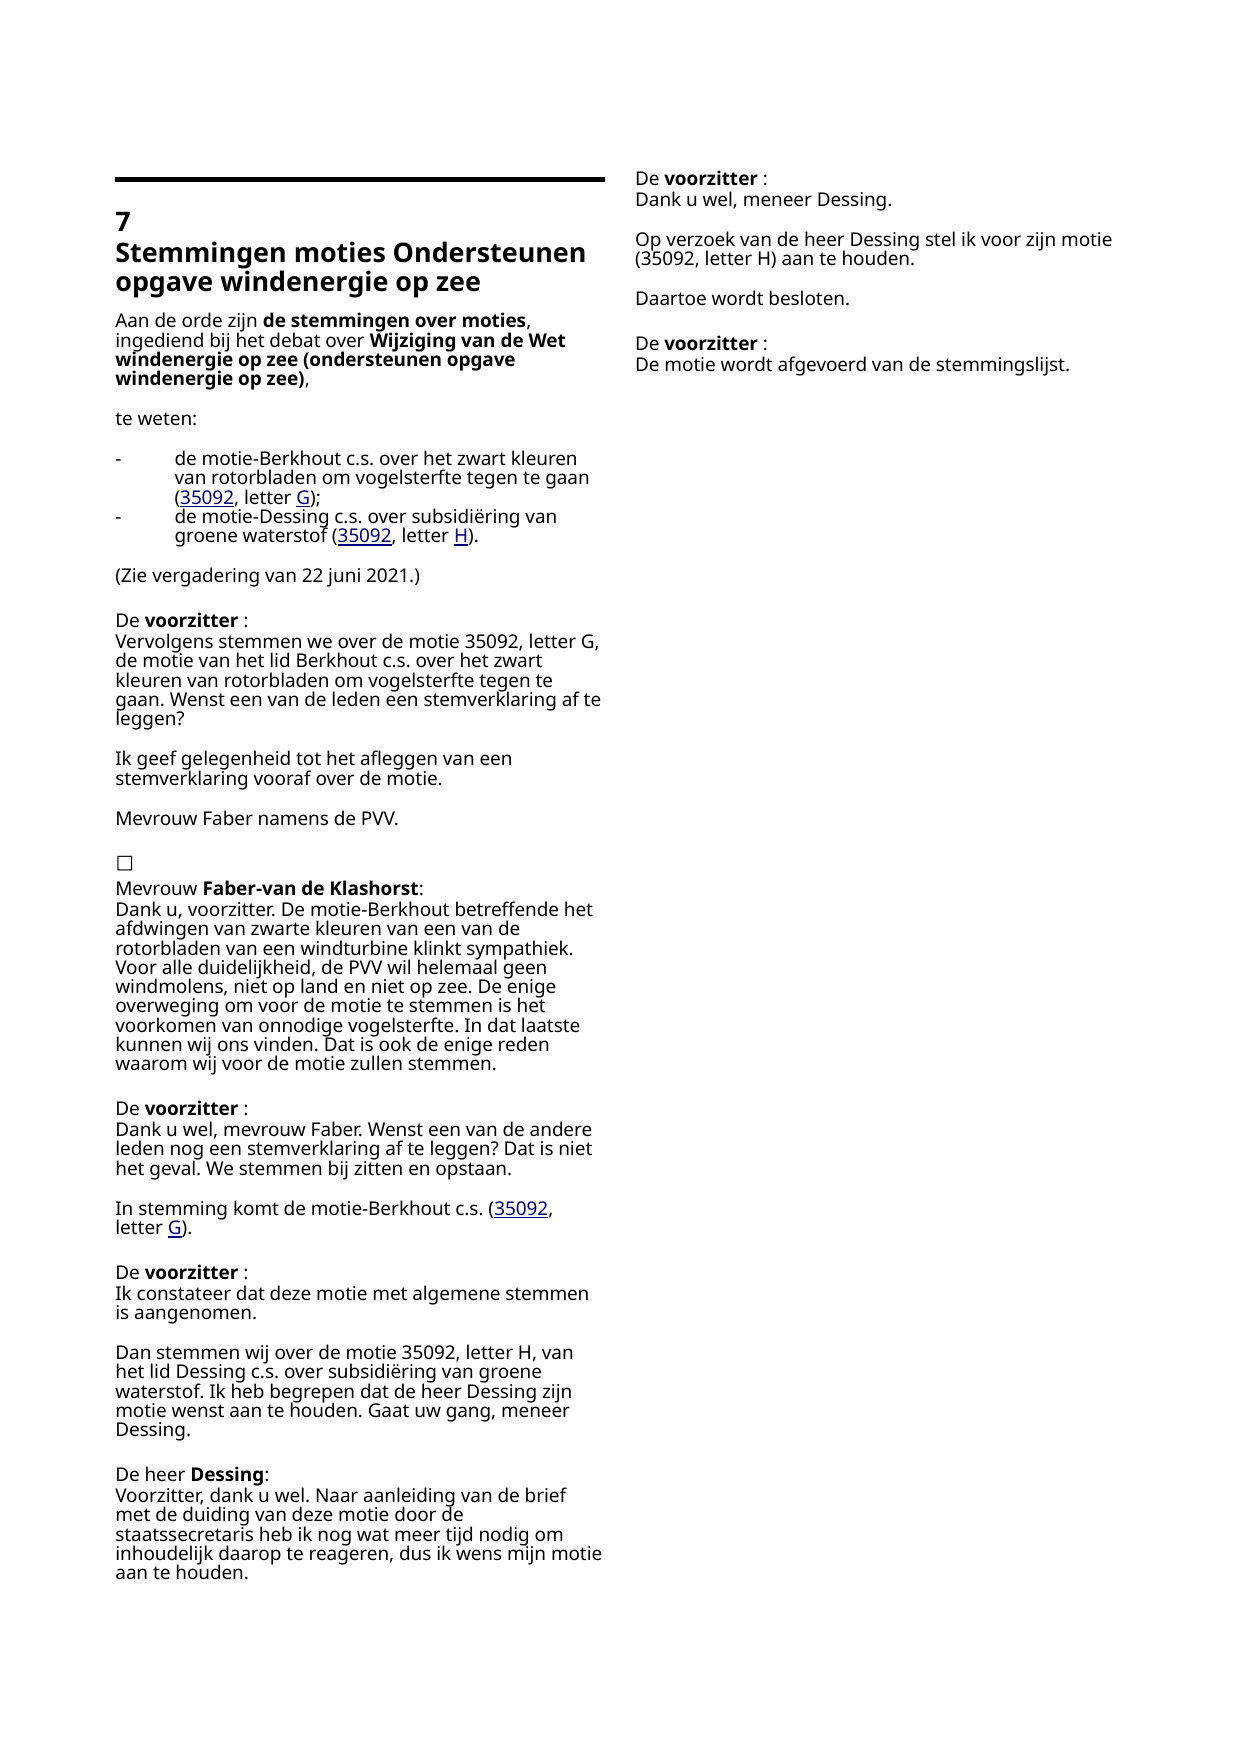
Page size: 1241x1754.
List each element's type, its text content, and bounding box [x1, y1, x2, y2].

text Ik geef gelegenheid tot het afleggen van een stemverklaring vooraf over de motie. [115, 750, 605, 789]
text Dan stemmen wij over de motie 35092, letter H, van het lid Dessing c.s. over subsidiëring van groene waterstof. Ik heb begrepen dat de heer Dessing zijn motie wenst aan te houden. Gaat uw gang, meneer Dessing. [115, 1344, 605, 1441]
text Daartoe wordt besloten. [635, 290, 1125, 310]
list de motie-Berkhout c.s. over het zwart kleuren van rotorbladen om vogelsterfte tegen te gaan (35092, letter G); [115, 450, 605, 508]
text De heer Dessing: [115, 1461, 605, 1487]
text te weten: [115, 410, 605, 429]
text (Zie vergadering van 22 juni 2021.) [115, 567, 605, 586]
text De voorzitter : [115, 1095, 605, 1121]
text Aan de orde zijn de stemmingen over moties, ingediend bij het debat over Wijziging van de Wet windenergie op zee (ondersteunen opgave windenergie op zee), [115, 312, 605, 389]
text Mevrouw Faber-van de Klashorst: [115, 875, 605, 901]
text In stemming komt de motie-Berkhout c.s. (35092, letter G). [115, 1200, 605, 1238]
text Vervolgens stemmen we over de motie 35092, letter G, de motie van het lid Berkhout c.s. over het zwart kleuren van rotorbladen om vogelsterfte tegen te gaan. Wenst een van de leden een stemverklaring af te leggen? [115, 633, 605, 729]
text De voorzitter : [635, 331, 1125, 356]
text De voorzitter : [115, 607, 605, 633]
text De voorzitter : [115, 1259, 605, 1285]
text Dank u, voorzitter. De motie-Berkhout betreffende het afdwingen van zwarte kleuren van een van de rotorbladen van een windturbine klinkt sympathiek. Voor alle duidelijkheid, de PVV wil helemaal geen windmolens, niet op land en niet op zee. De enige overweging om voor de motie te stemmen is het voorkomen van onnodige vogelsterfte. In dat laatste kunnen wij ons vinden. Dat is ook de enige reden waarom wij voor de motie zullen stemmen. [115, 901, 605, 1074]
text Dank u wel, mevrouw Faber. Wenst een van de andere leden nog een stemverklaring af te leggen? Dat is niet het geval. We stemmen bij zitten en opstaan. [115, 1121, 605, 1179]
text ⬜ [115, 850, 605, 875]
text Stemmingen moties Ondersteunen opgave windenergie op zee [115, 239, 605, 312]
text Op verzoek van de heer Dessing stel ik voor zijn motie (35092, letter H) aan te houden. [635, 231, 1125, 270]
text Voorzitter, dank u wel. Naar aanleiding van de brief met de duiding van deze motie door de staatssecretaris heb ik nog wat meer tijd nodig om inhoudelijk daarop te reageren, dus ik wens mijn motie aan te houden. [115, 1487, 605, 1583]
list de motie-Dessing c.s. over subsidiëring van groene waterstof (35092, letter H). [115, 508, 605, 546]
text Ik constateer dat deze motie met algemene stemmen is aangenomen. [115, 1285, 605, 1323]
text De motie wordt afgevoerd van de stemmingslijst. [635, 356, 1125, 376]
text Mevrouw Faber namens de PVV. [115, 809, 605, 829]
text Dank u wel, meneer Dessing. [635, 191, 1125, 210]
text De voorzitter : [635, 165, 1125, 191]
text 7 [115, 203, 605, 239]
